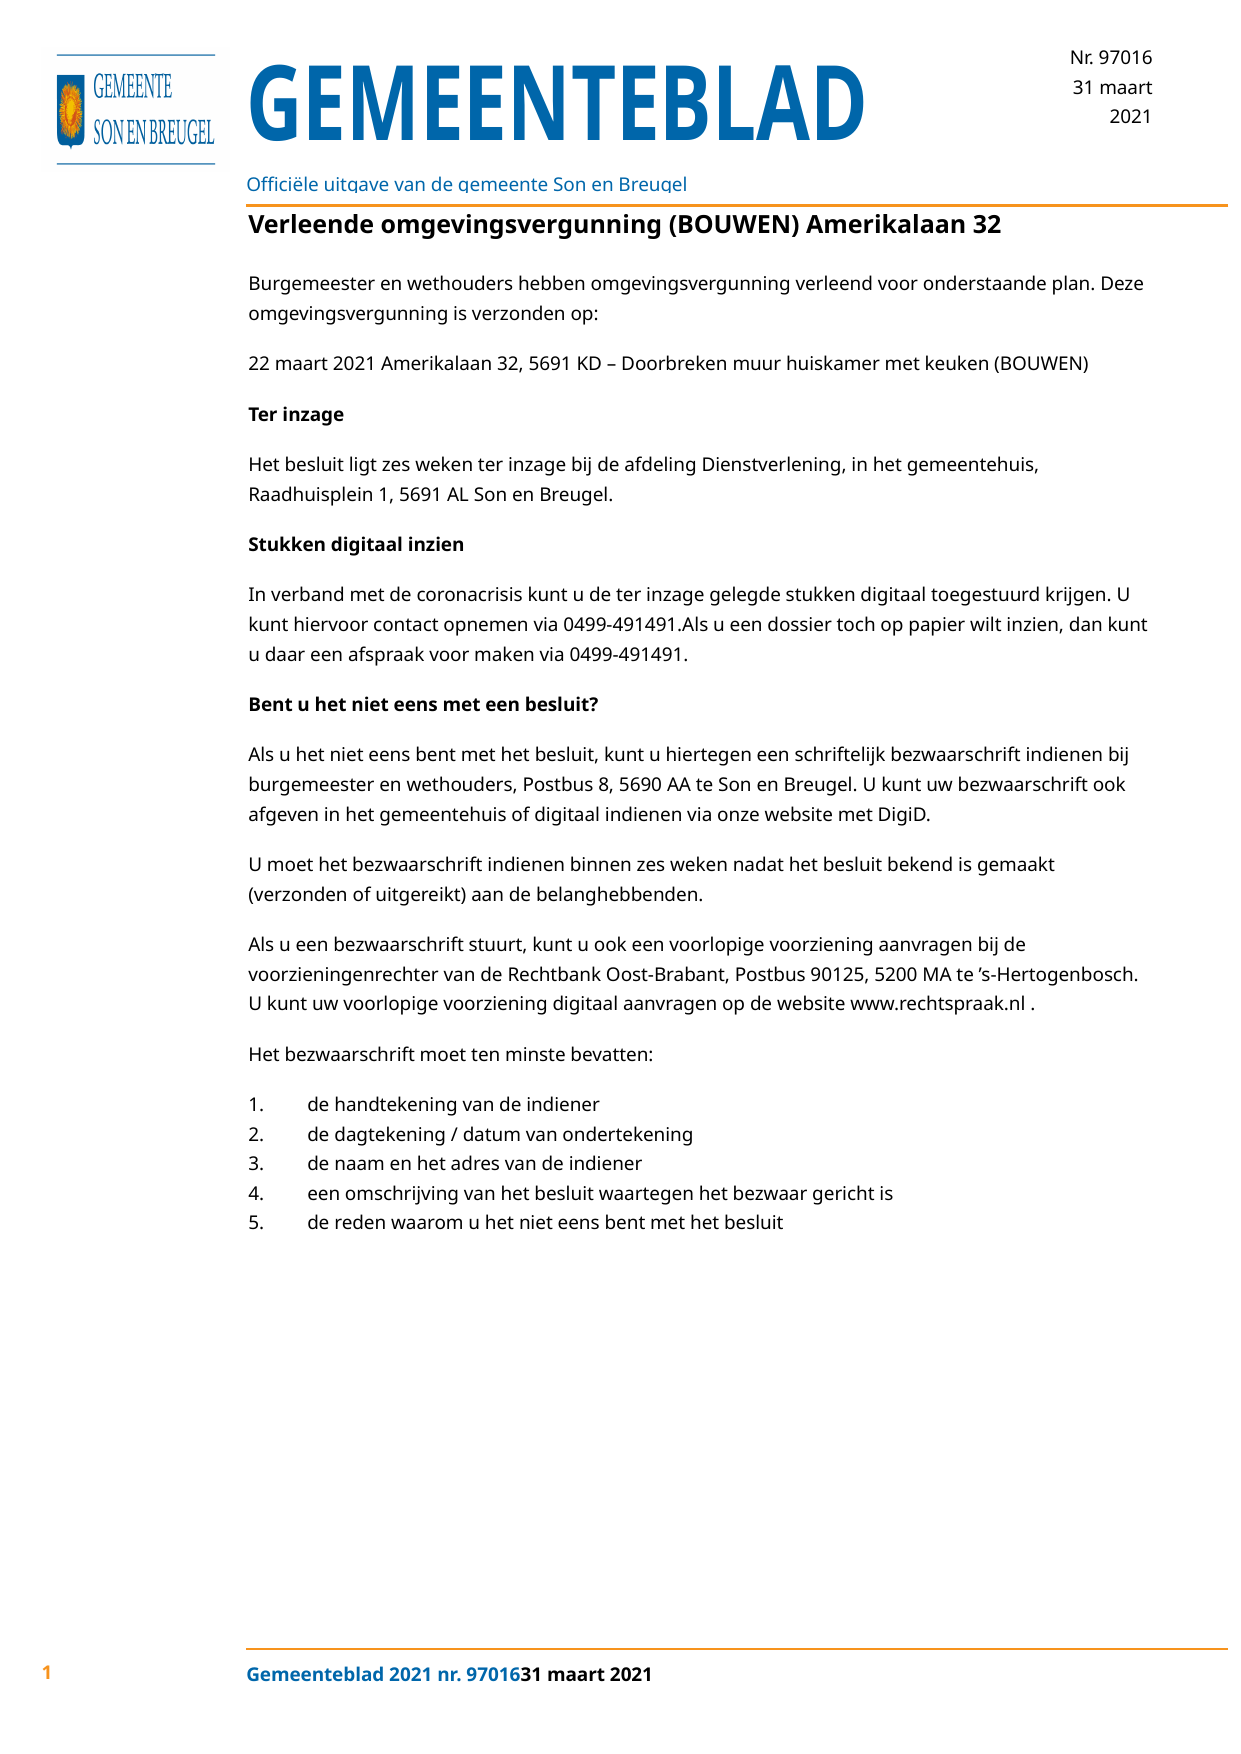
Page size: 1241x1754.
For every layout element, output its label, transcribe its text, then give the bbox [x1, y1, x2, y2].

text Bent u het niet eens met een besluit? [248, 691, 1152, 717]
list de handtekening van de indiener [248, 1091, 1152, 1117]
text Ter inzage [248, 401, 1152, 426]
text U moet het bezwaarschrift indienen binnen zes weken nadat het besluit bekend is gemaakt (verzonden of uitgereikt) aan de belanghebbenden. [248, 851, 1152, 906]
text In verband met de coronacrisis kunt u de ter inzage gelegde stukken digitaal toegestuurd krijgen. U kunt hiervoor contact opnemen via 0499-491491.Als u een dossier toch op papier wilt inzien, dan kunt u daar een afspraak voor maken via 0499-491491. [248, 582, 1152, 666]
text 22 maart 2021 Amerikalaan 32, 5691 KD – Doorbreken muur huiskamer met keuken (BOUWEN) [248, 350, 1152, 376]
picture [41, 47, 231, 172]
text Als u het niet eens bent met het besluit, kunt u hiertegen een schriftelijk bezwaarschrift indienen bij burgemeester en wethouders, Postbus 8, 5690 AA te Son en Breugel. U kunt uw bezwaarschrift ook afgeven in het gemeentehuis of digitaal indienen via onze website met DigiD. [248, 742, 1152, 826]
text Stukken digitaal inzien [248, 531, 1152, 557]
text Burgemeester en wethouders hebben omgevingsvergunning verleend voor onderstaande plan. Deze omgevingsvergunning is verzonden op: [248, 270, 1152, 326]
text Als u een bezwaarschrift stuurt, kunt u ook een voorlopige voorziening aanvragen bij de voorzieningenrechter van de Rechtbank Oost-Brabant, Postbus 90125, 5200 MA te ’s-Hertogenbosch. U kunt uw voorlopige voorziening digitaal aanvragen op de website www.rechtspraak.nl . [248, 931, 1152, 1016]
list de naam en het adres van de indiener [248, 1150, 1152, 1176]
text Het bezwaarschrift moet ten minste bevatten: [248, 1041, 1152, 1066]
list de reden waarom u het niet eens bent met het besluit [248, 1209, 1152, 1235]
list de dagtekening / datum van ondertekening [248, 1121, 1152, 1146]
text Verleende omgevingsvergunning (BOUWEN) Amerikalaan 32 [248, 207, 1152, 241]
list een omschrijving van het besluit waartegen het bezwaar gericht is [248, 1180, 1152, 1206]
text Het besluit ligt zes weken ter inzage bij de afdeling Dienstverlening, in het gemeentehuis, Raadhuisplein 1, 5691 AL Son en Breugel. [248, 451, 1152, 506]
